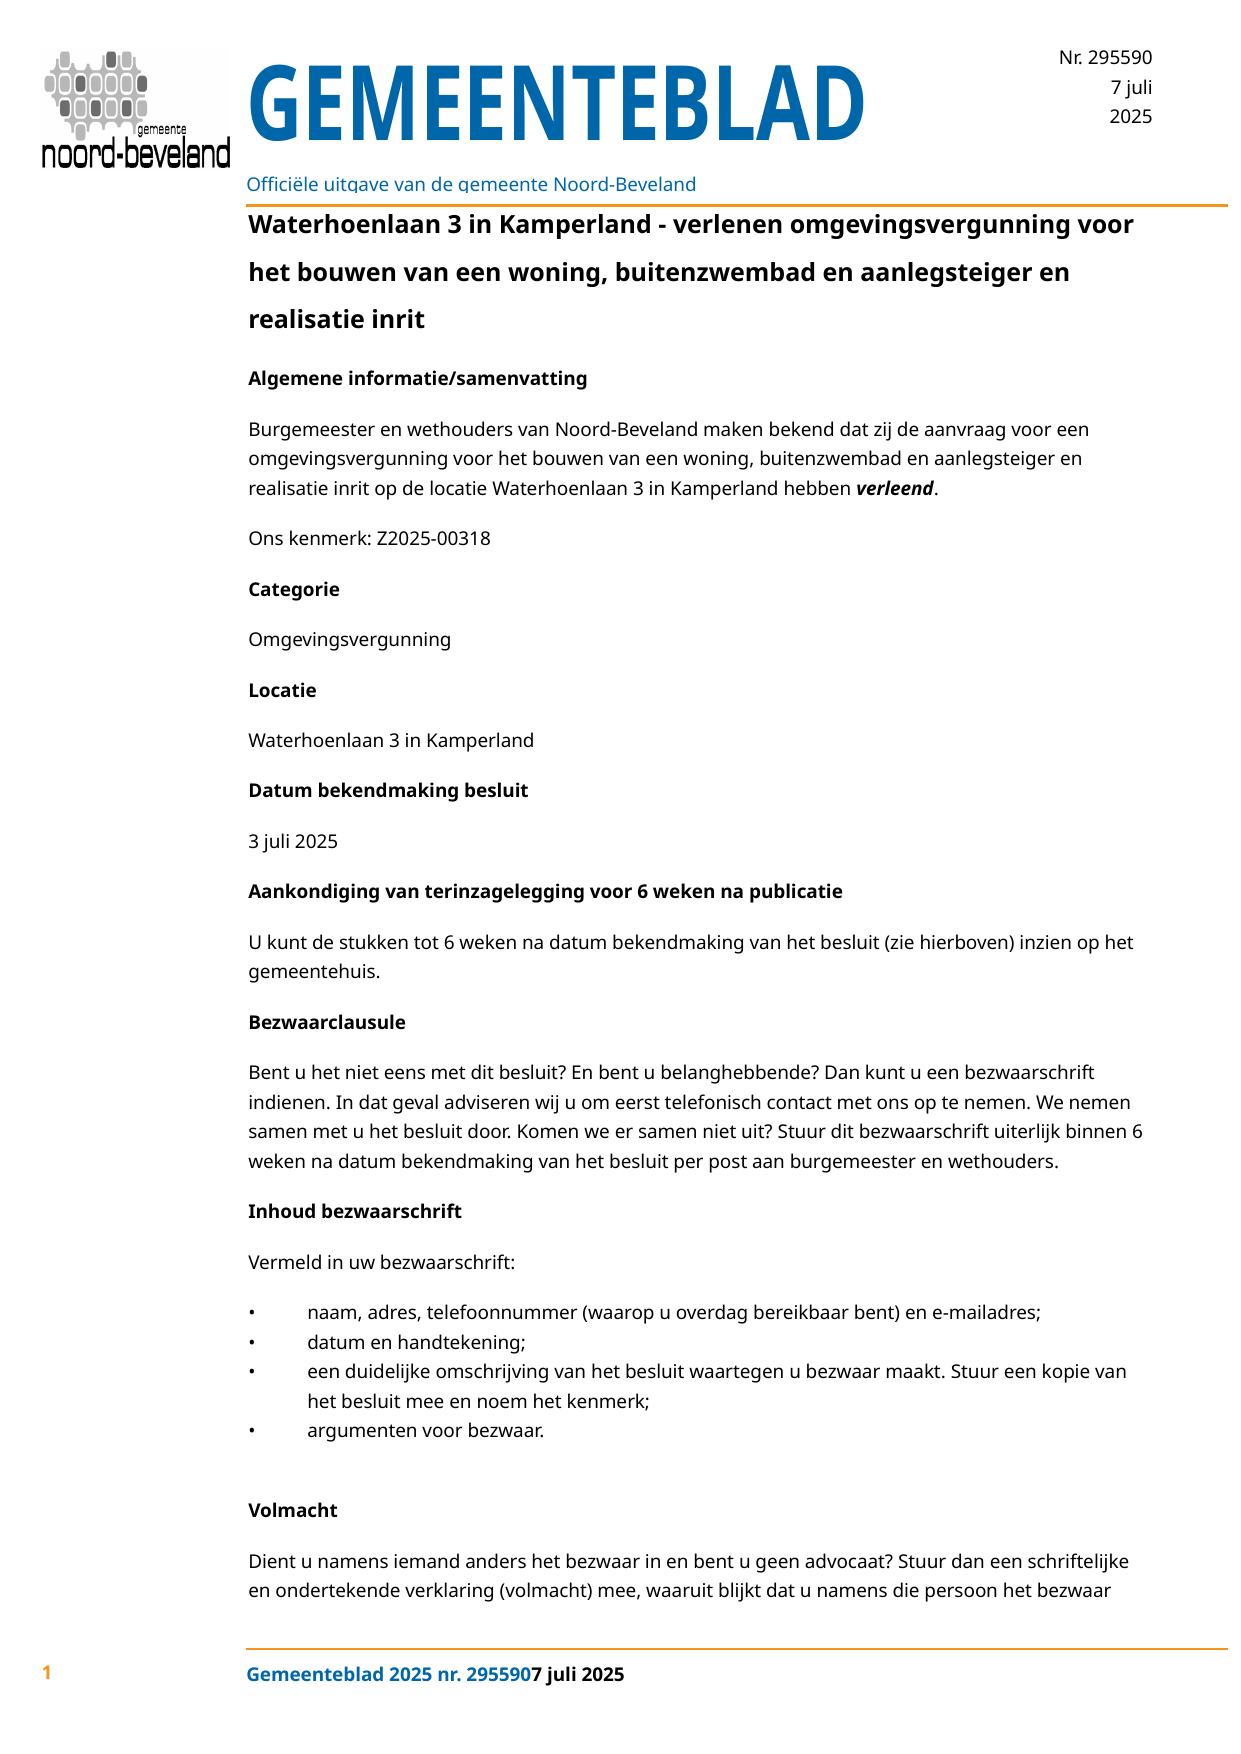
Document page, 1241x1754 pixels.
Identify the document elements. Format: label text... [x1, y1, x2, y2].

text Waterhoenlaan 3 in Kamperland - verlenen omgevingsvergunning voor het bouwen van een woning, buitenzwembad en aanlegsteiger en realisatie inrit [248, 207, 1152, 336]
text Locatie [248, 677, 1152, 702]
text Aankondiging van terinzagelegging voor 6 weken na publicatie [248, 878, 1152, 904]
text Omgevingsvergunning [248, 626, 1152, 652]
text Dient u namens iemand anders het bezwaar in en bent u geen advocaat? Stuur dan een schriftelijke en ondertekende verklaring (volmacht) mee, waaruit blijkt dat u namens die persoon het bezwaar [248, 1548, 1152, 1603]
text Burgemeester en wethouders van Noord-Beveland maken bekend dat zij de aanvraag voor een omgevingsvergunning voor het bouwen van een woning, buitenzwembad en aanlegsteiger en realisatie inrit op de locatie Waterhoenlaan 3 in Kamperland hebben verleend. [248, 416, 1152, 501]
list naam, adres, telefoonnummer (waarop u overdag bereikbaar bent) en e-mailadres; [248, 1299, 1152, 1325]
list datum en handtekening; [248, 1329, 1152, 1354]
text Datum bekendmaking besluit [248, 778, 1152, 803]
text Algemene informatie/samenvatting [248, 366, 1152, 391]
text Bezwaarclausule [248, 1009, 1152, 1034]
text Ons kenmerk: Z2025-00318 [248, 526, 1152, 551]
list een duidelijke omschrijving van het besluit waartegen u bezwaar maakt. Stuur een kopie van het besluit mee en noem het kenmerk; [248, 1358, 1152, 1414]
text U kunt de stukken tot 6 weken na datum bekendmaking van het besluit (zie hierboven) inzien op het gemeentehuis. [248, 929, 1152, 984]
text Bent u het niet eens met dit besluit? En bent u belanghebbende? Dan kunt u een bezwaarschrift indienen. In dat geval adviseren wij u om eerst telefonisch contact met ons op te nemen. We nemen samen met u het besluit door. Komen we er samen niet uit? Stuur dit bezwaarschrift uiterlijk binnen 6 weken na datum bekendmaking van het besluit per post aan burgemeester en wethouders. [248, 1059, 1152, 1174]
text 3 juli 2025 [248, 828, 1152, 854]
text Volmacht [248, 1498, 1152, 1523]
text Waterhoenlaan 3 in Kamperland [248, 727, 1152, 753]
list argumenten voor bezwaar. [248, 1418, 1152, 1443]
text Vermeld in uw bezwaarschrift: [248, 1249, 1152, 1274]
text Categorie [248, 576, 1152, 602]
picture [41, 47, 231, 172]
text Inhoud bezwaarschrift [248, 1198, 1152, 1224]
